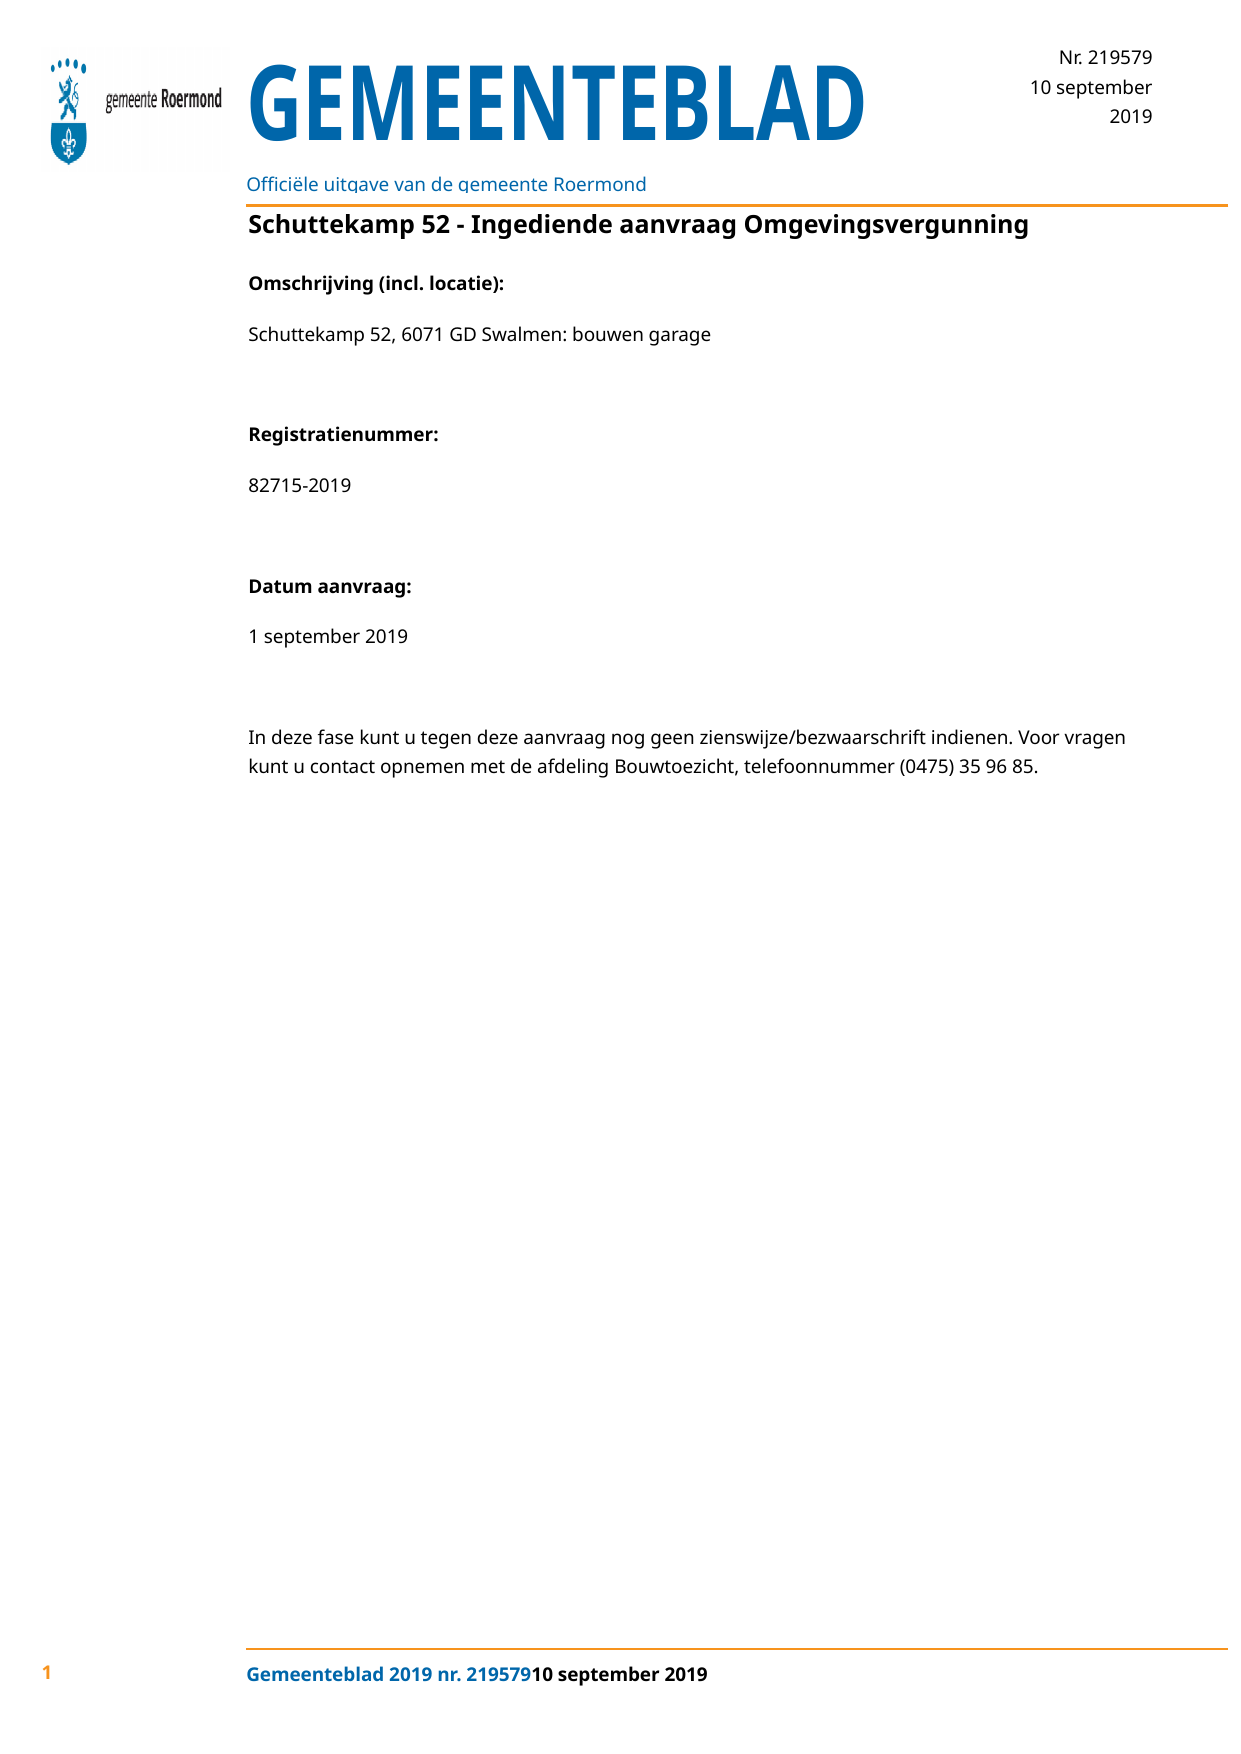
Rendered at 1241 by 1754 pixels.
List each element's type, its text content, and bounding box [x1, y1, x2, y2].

text 82715-2019 [248, 472, 1152, 498]
text Schuttekamp 52 - Ingediende aanvraag Omgevingsvergunning [248, 207, 1152, 241]
text Datum aanvraag: [248, 573, 1152, 598]
picture [41, 47, 231, 172]
text 1 september 2019 [248, 623, 1152, 649]
text Omschrijving (incl. locatie): [248, 270, 1152, 296]
text Schuttekamp 52, 6071 GD Swalmen: bouwen garage [248, 321, 1152, 346]
text In deze fase kunt u tegen deze aanvraag nog geen zienswijze/bezwaarschrift indienen. Voor vragen kunt u contact opnemen met de afdeling Bouwtoezicht, telefoonnummer (0475) 35 96 85. [248, 724, 1152, 779]
text Registratienummer: [248, 422, 1152, 447]
